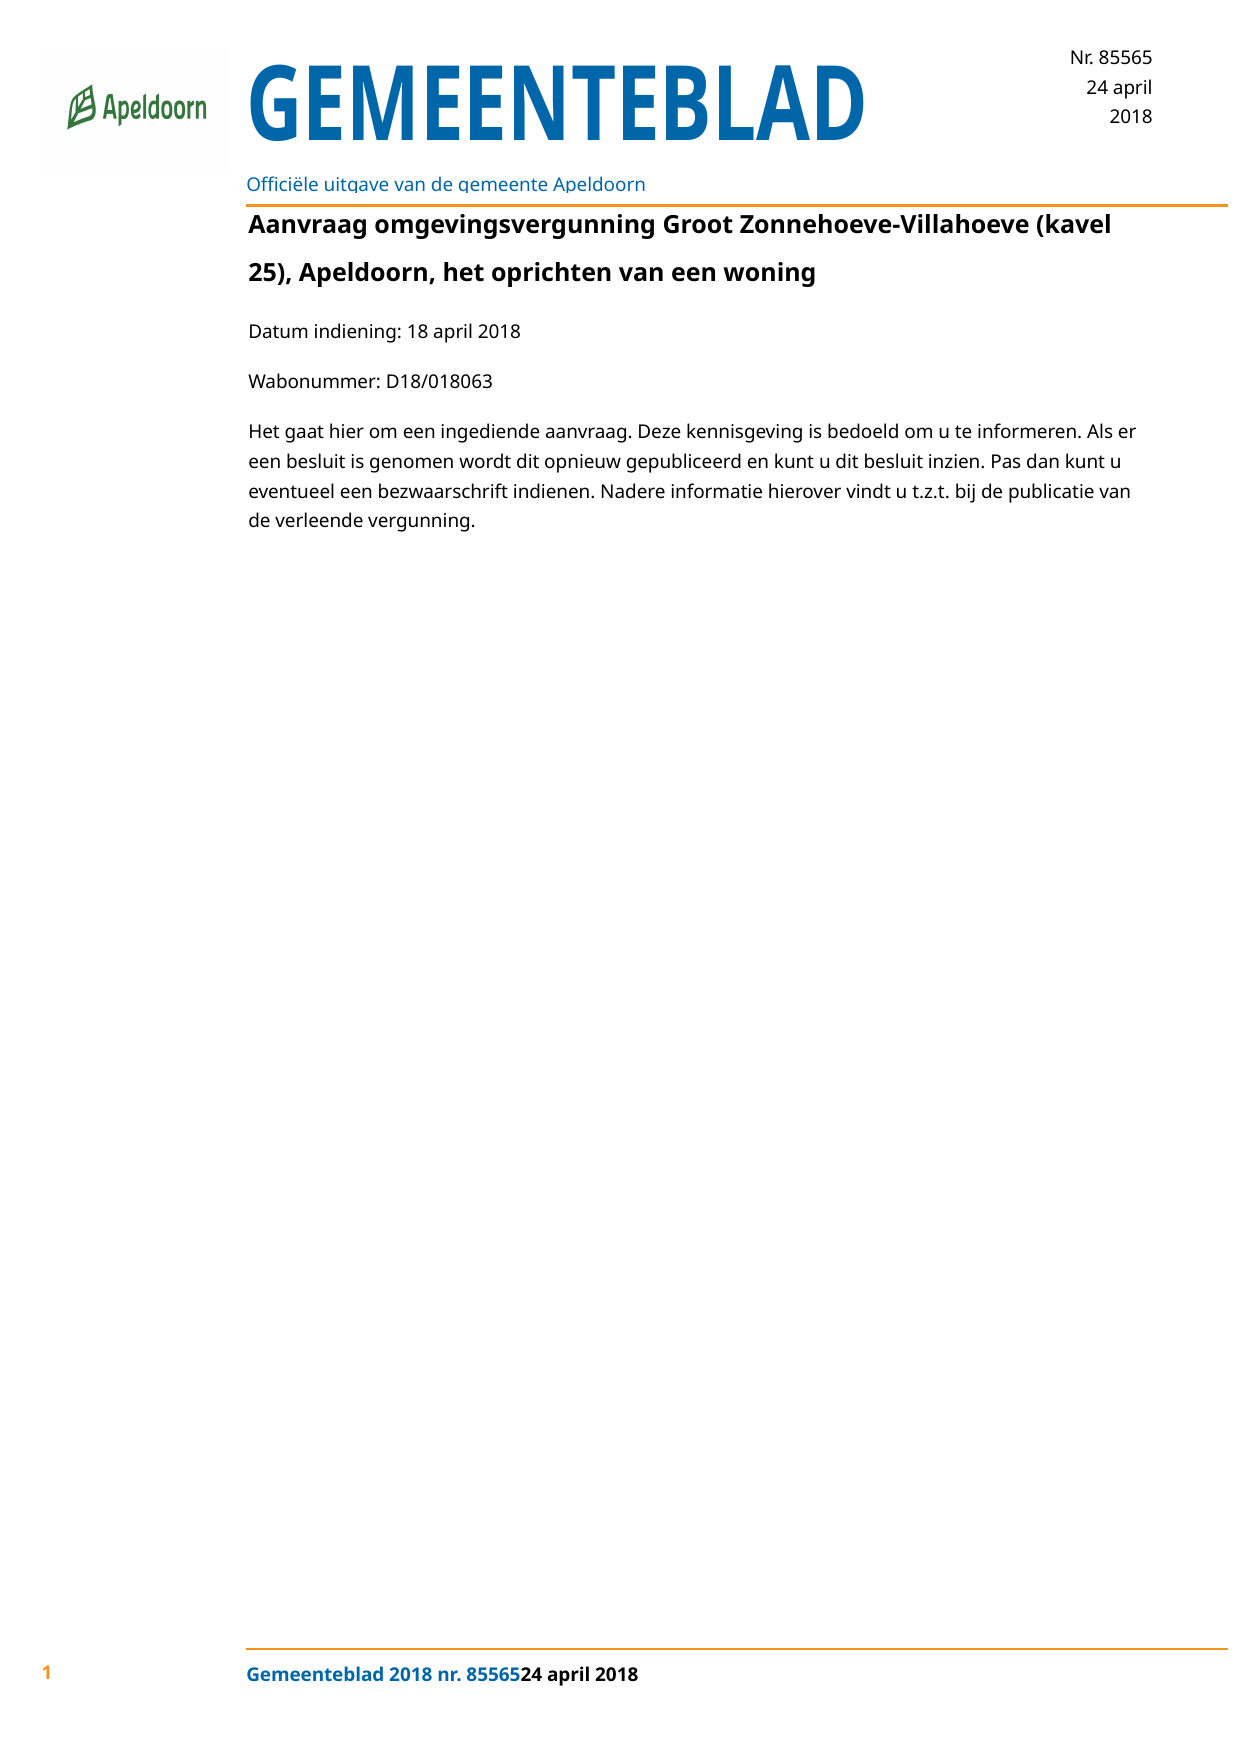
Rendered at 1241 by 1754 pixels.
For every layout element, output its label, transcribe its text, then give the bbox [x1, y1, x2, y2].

text Wabonummer: D18/018063 [248, 368, 1152, 394]
text Datum indiening: 18 april 2018 [248, 318, 1152, 344]
text Het gaat hier om een ingediende aanvraag. Deze kennisgeving is bedoeld om u te informeren. Als er een besluit is genomen wordt dit opnieuw gepubliceerd en kunt u dit besluit inzien. Pas dan kunt u eventueel een bezwaarschrift indienen. Nadere informatie hierover vindt u t.z.t. bij de publicatie van de verleende vergunning. [248, 419, 1152, 533]
picture [41, 47, 231, 172]
text Aanvraag omgevingsvergunning Groot Zonnehoeve-Villahoeve (kavel 25), Apeldoorn, het oprichten van een woning [248, 207, 1152, 288]
